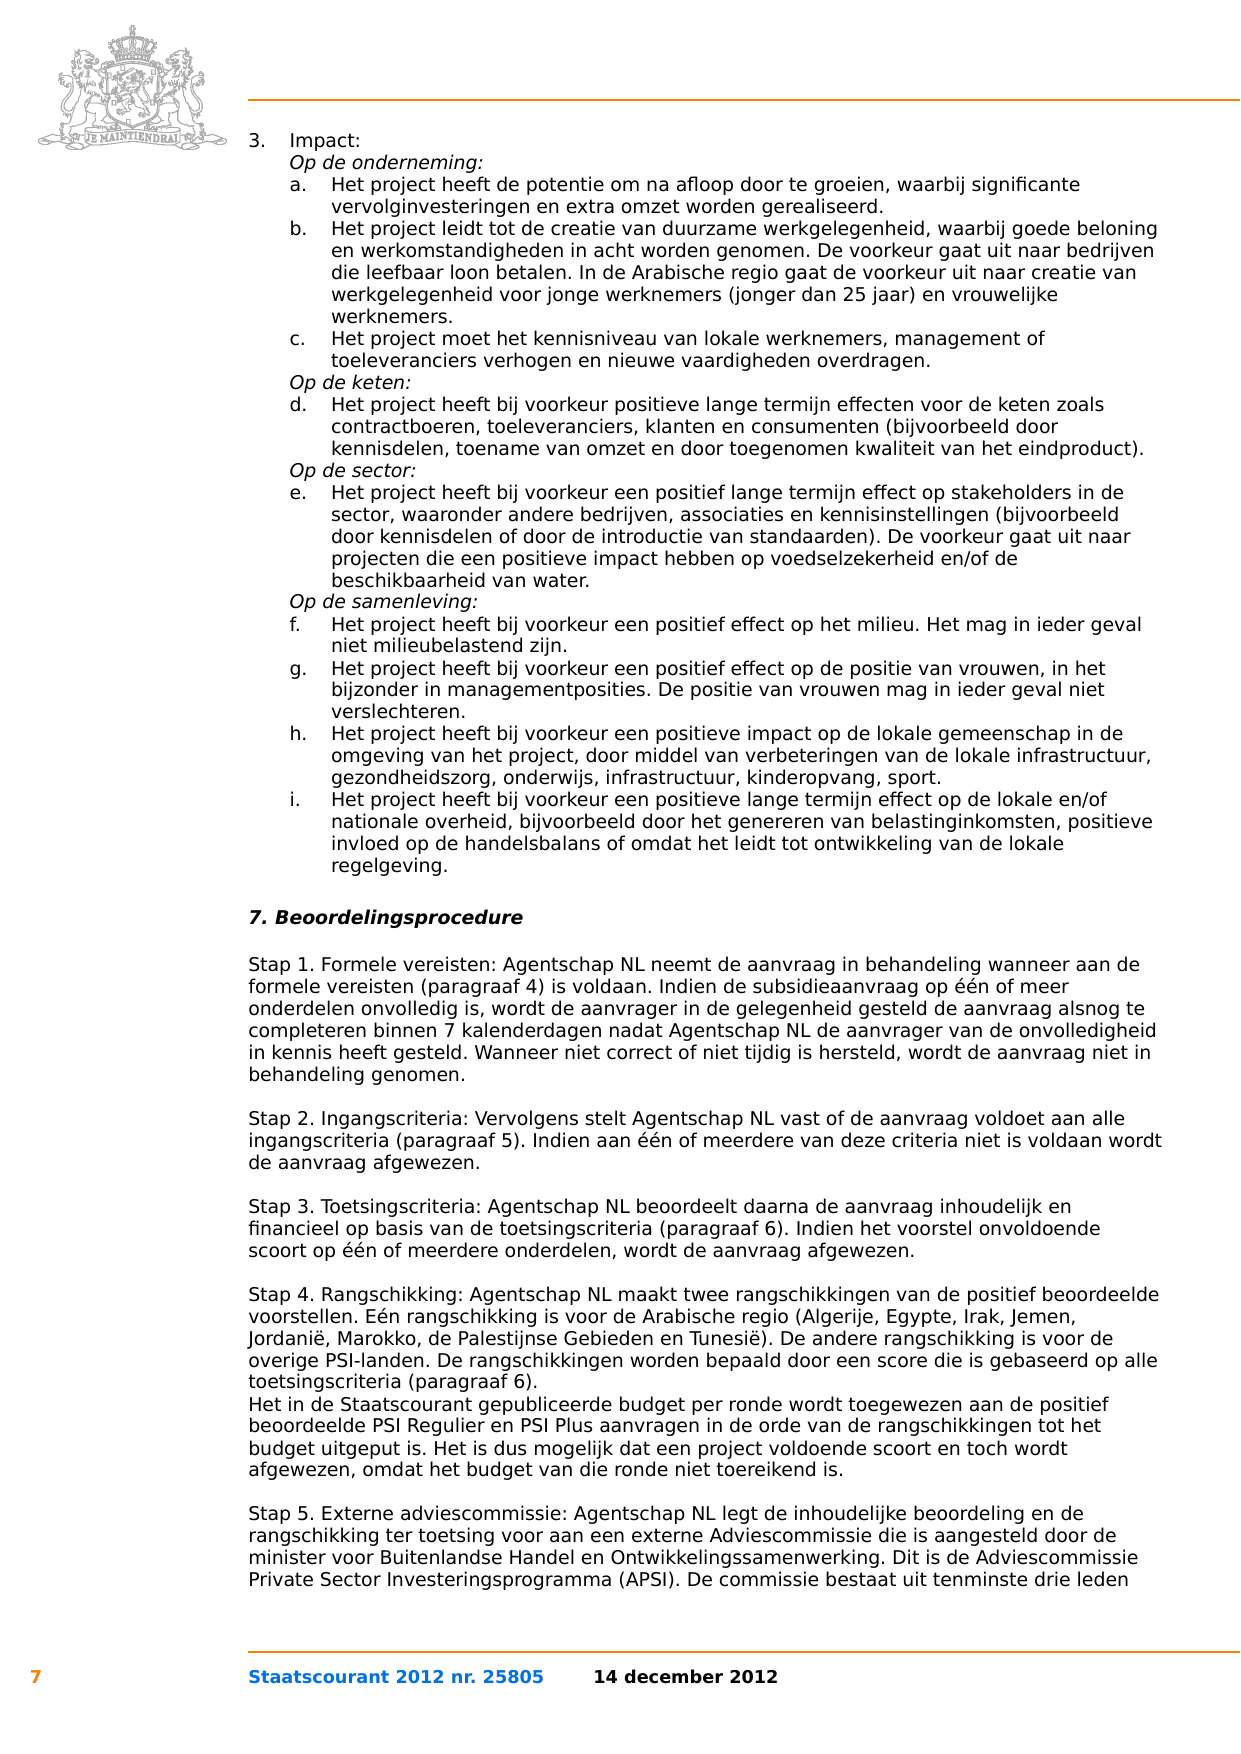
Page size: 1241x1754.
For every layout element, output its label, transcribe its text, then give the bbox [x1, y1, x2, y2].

text a. Het project heeft de potentie om na afloop door te groeien, waarbij significante vervolginvesteringen en extra omzet worden gerealiseerd. [289, 174, 1163, 218]
text Op de sector: [289, 459, 1163, 482]
text 3. Impact: [248, 130, 1163, 152]
text c. Het project moet het kennisniveau van lokale werknemers, management of toeleveranciers verhogen en nieuwe vaardigheden overdragen. [289, 328, 1163, 372]
text d. Het project heeft bij voorkeur positieve lange termijn effecten voor de keten zoals contractboeren, toeleveranciers, klanten en consumenten (bijvoorbeeld door kennisdelen, toename van omzet en door toegenomen kwaliteit van het eindproduct). [289, 394, 1163, 459]
text h. Het project heeft bij voorkeur een positieve impact op de lokale gemeenschap in de omgeving van het project, door middel van verbeteringen van de lokale infrastructuur, gezondheidszorg, onderwijs, infrastructuur, kinderopvang, sport. [289, 723, 1163, 789]
text b. Het project leidt tot de creatie van duurzame werkgelegenheid, waarbij goede beloning en werkomstandigheden in acht worden genomen. De voorkeur gaat uit naar bedrijven die leefbaar loon betalen. In de Arabische regio gaat de voorkeur uit naar creatie van werkgelegenheid voor jonge werknemers (jonger dan 25 jaar) en vrouwelijke werknemers. [289, 218, 1163, 328]
text e. Het project heeft bij voorkeur een positief lange termijn effect op stakeholders in de sector, waaronder andere bedrijven, associaties en kennisinstellingen (bijvoorbeeld door kennisdelen of door de introductie van standaarden). De voorkeur gaat uit naar projecten die een positieve impact hebben op voedselzekerheid en/of de beschikbaarheid van water. [289, 482, 1163, 591]
text Stap 1. Formele vereisten: Agentschap NL neemt de aanvraag in behandeling wanneer aan de formele vereisten (paragraaf 4) is voldaan. Indien de subsidieaanvraag op één of meer onderdelen onvolledig is, wordt de aanvrager in de gelegenheid gesteld de aanvraag alsnog te completeren binnen 7 kalenderdagen nadat Agentschap NL de aanvrager van de onvolledigheid in kennis heeft gesteld. Wanneer niet correct of niet tijdig is hersteld, wordt de aanvraag niet in behandeling genomen. [248, 954, 1163, 1086]
text Op de onderneming: [289, 152, 1163, 174]
text Op de keten: [289, 372, 1163, 394]
text g. Het project heeft bij voorkeur een positief effect op de positie van vrouwen, in het bijzonder in managementposities. De positie van vrouwen mag in ieder geval niet verslechteren. [289, 657, 1163, 723]
text Stap 4. Rangschikking: Agentschap NL maakt twee rangschikkingen van de positief beoordeelde voorstellen. Eén rangschikking is voor de Arabische regio (Algerije, Egypte, Irak, Jemen, Jordanië, Marokko, de Palestijnse Gebieden en Tunesië). De andere rangschikking is voor de overige PSI-landen. De rangschikkingen worden bepaald door een score die is gebaseerd op alle toetsingscriteria (paragraaf 6). [248, 1283, 1163, 1393]
subtitle 7. Beoordelingsprocedure [248, 907, 1163, 929]
text Stap 2. Ingangscriteria: Vervolgens stelt Agentschap NL vast of de aanvraag voldoet aan alle ingangscriteria (paragraaf 5). Indien aan één of meerdere van deze criteria niet is voldaan wordt de aanvraag afgewezen. [248, 1108, 1163, 1174]
text i. Het project heeft bij voorkeur een positieve lange termijn effect op de lokale en/of nationale overheid, bijvoorbeeld door het genereren van belastinginkomsten, positieve invloed op de handelsbalans of omdat het leidt tot ontwikkeling van de lokale regelgeving. [289, 789, 1163, 877]
picture [38, 25, 227, 150]
text Het in de Staatscourant gepubliceerde budget per ronde wordt toegewezen aan de positief beoordeelde PSI Regulier en PSI Plus aanvragen in de orde van de rangschikkingen tot het budget uitgeput is. Het is dus mogelijk dat een project voldoende scoort en toch wordt afgewezen, omdat het budget van die ronde niet toereikend is. [248, 1393, 1163, 1481]
text Stap 5. Externe adviescommissie: Agentschap NL legt de inhoudelijke beoordeling en de rangschikking ter toetsing voor aan een externe Adviescommissie die is aangesteld door de minister voor Buitenlandse Handel en Ontwikkelingssamenwerking. Dit is de Adviescommissie Private Sector Investeringsprogramma (APSI). De commissie bestaat uit tenminste drie leden [248, 1503, 1163, 1591]
text f. Het project heeft bij voorkeur een positief effect op het milieu. Het mag in ieder geval niet milieubelastend zijn. [289, 613, 1163, 657]
text Op de samenleving: [289, 591, 1163, 613]
text Stap 3. Toetsingscriteria: Agentschap NL beoordeelt daarna de aanvraag inhoudelijk en financieel op basis van de toetsingscriteria (paragraaf 6). Indien het voorstel onvoldoende scoort op één of meerdere onderdelen, wordt de aanvraag afgewezen. [248, 1196, 1163, 1262]
